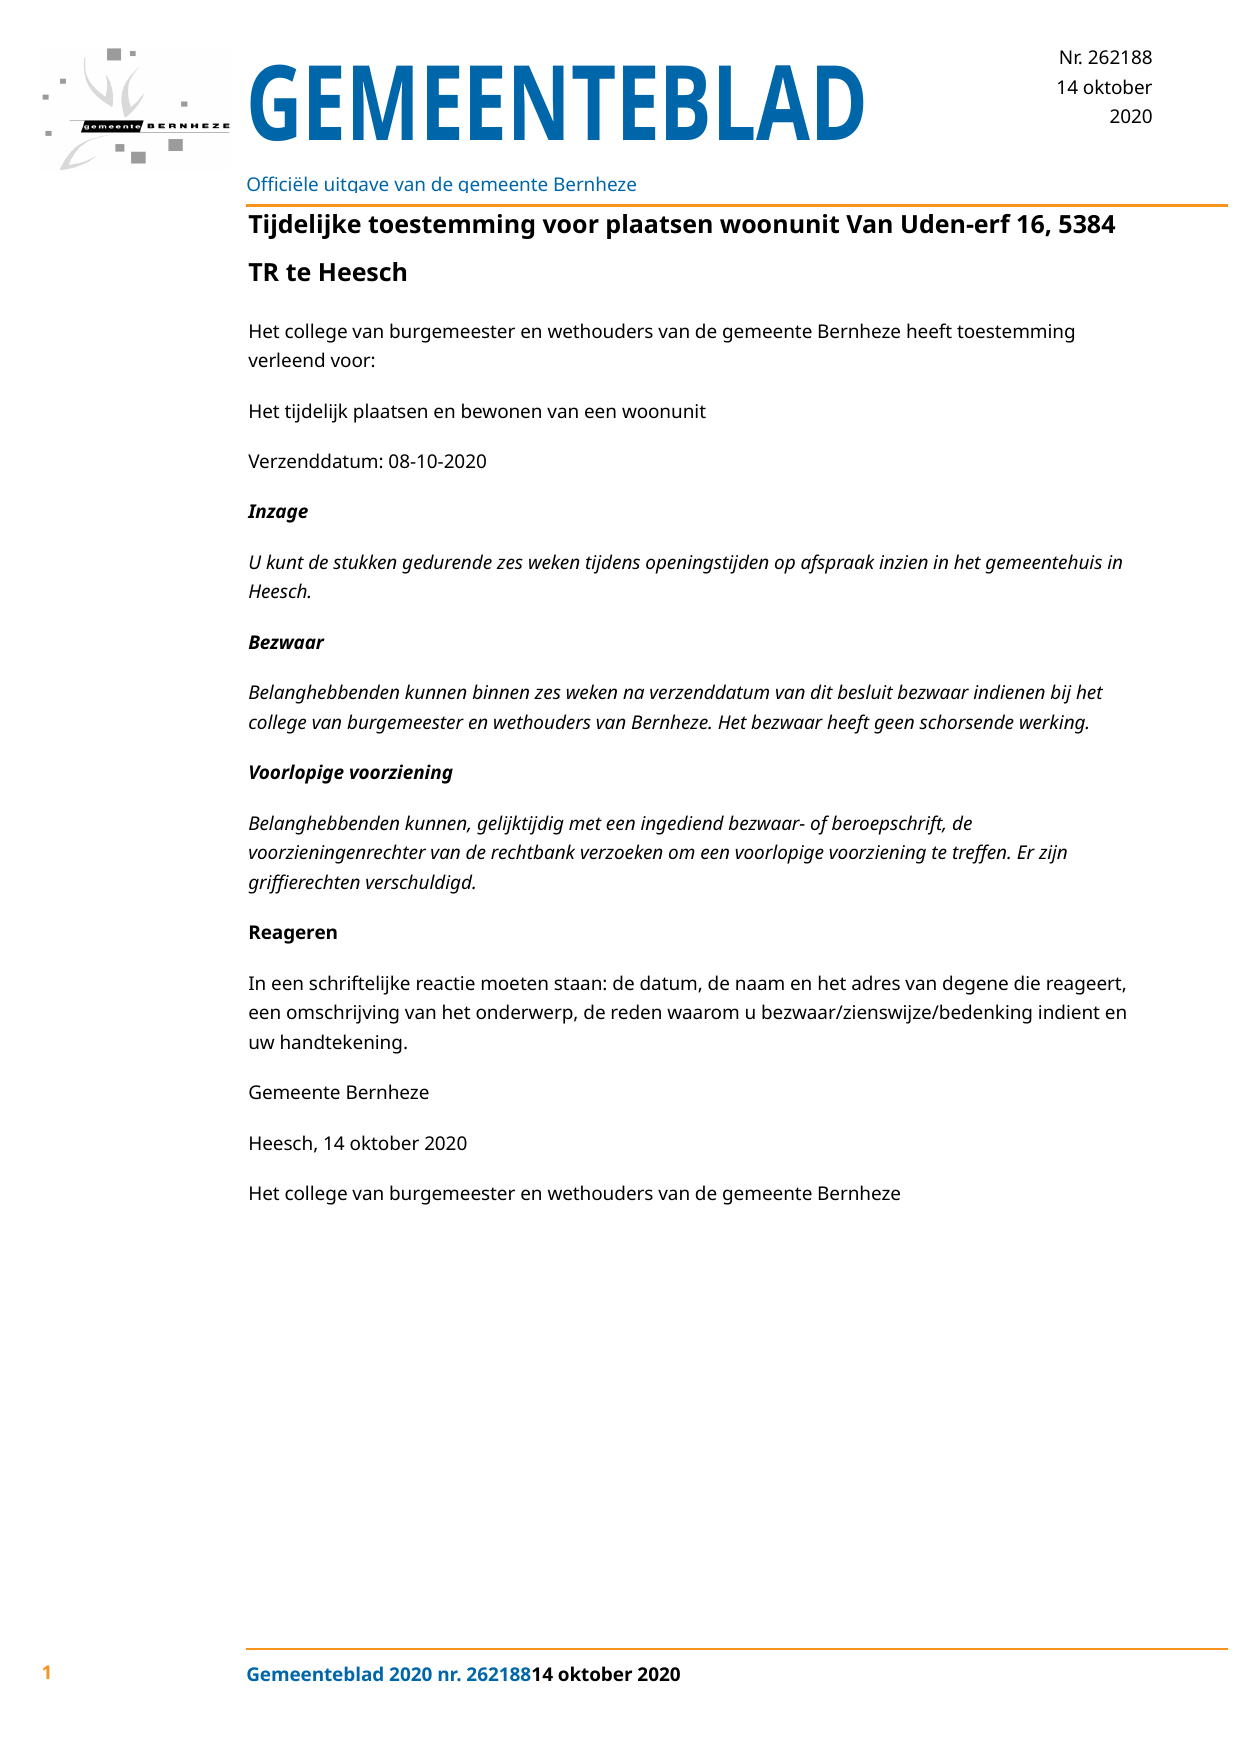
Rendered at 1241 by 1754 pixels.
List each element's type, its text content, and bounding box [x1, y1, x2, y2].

text Gemeente Bernheze [248, 1079, 1152, 1105]
text Inzage [248, 499, 1152, 524]
text Het tijdelijk plaatsen en bewonen van een woonunit [248, 398, 1152, 424]
text Verzenddatum: 08-10-2020 [248, 448, 1152, 474]
text Belanghebbenden kunnen, gelijktijdig met een ingediend bezwaar- of beroepschrift, de voorzieningenrechter van de rechtbank verzoeken om een voorlopige voorziening te treffen. Er zijn griffierechten verschuldigd. [248, 810, 1152, 895]
text In een schriftelijke reactie moeten staan: de datum, de naam en het adres van degene die reageert, een omschrijving van het onderwerp, de reden waarom u bezwaar/zienswijze/bedenking indient en uw handtekening. [248, 970, 1152, 1055]
text Het college van burgemeester en wethouders van de gemeente Bernheze [248, 1180, 1152, 1206]
text Voorlopige voorziening [248, 759, 1152, 785]
text Belanghebbenden kunnen binnen zes weken na verzenddatum van dit besluit bezwaar indienen bij het college van burgemeester en wethouders van Bernheze. Het bezwaar heeft geen schorsende werking. [248, 679, 1152, 735]
picture [41, 47, 231, 172]
text Het college van burgemeester en wethouders van de gemeente Bernheze heeft toestemming verleend voor: [248, 318, 1152, 373]
text Heesch, 14 oktober 2020 [248, 1130, 1152, 1156]
text Reageren [248, 919, 1152, 945]
text Tijdelijke toestemming voor plaatsen woonunit Van Uden-erf 16, 5384 TR te Heesch [248, 207, 1152, 288]
text U kunt de stukken gedurende zes weken tijdens openingstijden op afspraak inzien in het gemeentehuis in Heesch. [248, 549, 1152, 604]
text Bezwaar [248, 629, 1152, 655]
